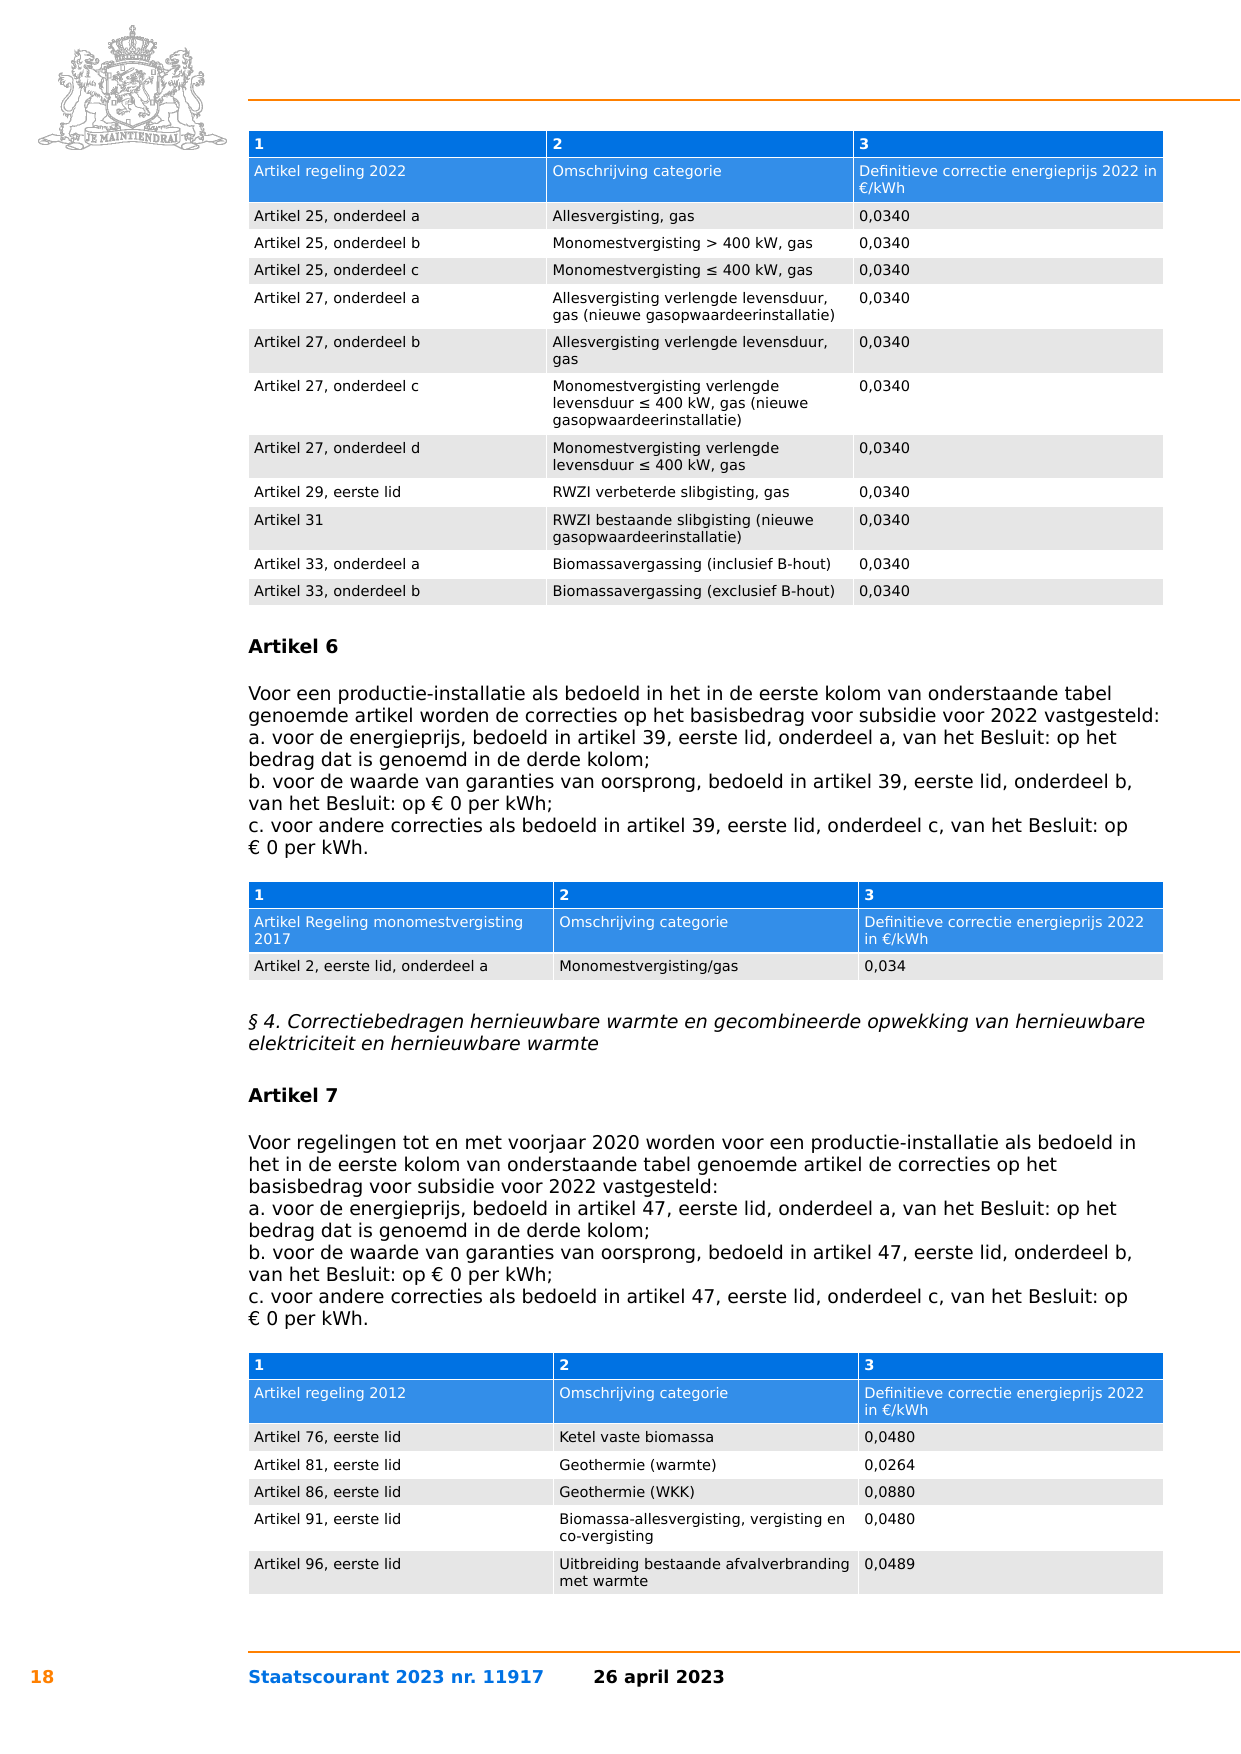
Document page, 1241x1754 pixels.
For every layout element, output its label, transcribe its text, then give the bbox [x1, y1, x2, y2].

picture [38, 25, 227, 150]
table_cell Artikel 96, eerste lid [249, 1551, 553, 1594]
table_cell Artikel Regeling monomestvergisting 2017 [249, 909, 553, 952]
table_cell Artikel 81, eerste lid [249, 1452, 553, 1478]
table_cell 0,0340 [854, 258, 1163, 284]
subtitle Artikel 7 [248, 1085, 1163, 1107]
table_cell Artikel regeling 2022 [249, 158, 546, 202]
table_cell Artikel 91, eerste lid [249, 1506, 553, 1550]
table_cell 0,0340 [854, 551, 1163, 577]
table_cell 0,0340 [854, 579, 1163, 605]
text c. voor andere correcties als bedoeld in artikel 47, eerste lid, onderdeel c, van het Besluit: op € 0 per kWh. [248, 1286, 1163, 1329]
table_cell 0,0340 [854, 479, 1163, 506]
table_header 1 [249, 882, 553, 908]
table_header 2 [554, 1353, 858, 1379]
table_cell Artikel 27, onderdeel c [249, 374, 546, 434]
table_cell Monomestvergisting verlengde levensduur ≤ 400 kW, gas [547, 435, 853, 478]
table_cell 0,0489 [859, 1551, 1163, 1594]
table_cell Uitbreiding bestaande afvalverbranding met warmte [554, 1551, 858, 1594]
table_cell Artikel 33, onderdeel a [249, 551, 546, 577]
table_cell RWZI verbeterde slibgisting, gas [547, 479, 853, 506]
table_cell Omschrijving categorie [554, 1380, 858, 1423]
table_cell 0,0340 [854, 507, 1163, 550]
subtitle Artikel 6 [248, 636, 1163, 658]
table_cell Definitieve correctie energieprijs 2022 in €/kWh [859, 1380, 1163, 1423]
table_cell Geothermie (WKK) [554, 1479, 858, 1505]
table_cell Artikel 25, onderdeel a [249, 203, 546, 229]
table_cell Biomassavergassing (exclusief B-hout) [547, 579, 853, 605]
table_cell 0,034 [859, 954, 1163, 980]
table_header 2 [554, 882, 858, 908]
table_cell Artikel 29, eerste lid [249, 479, 546, 506]
table_cell Monomestvergisting > 400 kW, gas [547, 230, 853, 256]
table_cell Biomassavergassing (inclusief B-hout) [547, 551, 853, 577]
table_cell Definitieve correctie energieprijs 2022 in €/kWh [859, 909, 1163, 952]
table_cell Artikel 27, onderdeel a [249, 285, 546, 328]
table_cell 0,0480 [859, 1424, 1163, 1451]
text Voor een productie-installatie als bedoeld in het in de eerste kolom van onderstaande tabel genoemde artikel worden de correcties op het basisbedrag voor subsidie voor 2022 vastgesteld: [248, 683, 1163, 727]
text b. voor de waarde van garanties van oorsprong, bedoeld in artikel 39, eerste lid, onderdeel b, van het Besluit: op € 0 per kWh; [248, 771, 1163, 815]
table_header 2 [547, 131, 853, 157]
table_header 1 [249, 131, 546, 157]
text Voor regelingen tot en met voorjaar 2020 worden voor een productie-installatie als bedoeld in het in de eerste kolom van onderstaande tabel genoemde artikel de correcties op het basisbedrag voor subsidie voor 2022 vastgesteld: [248, 1132, 1163, 1198]
table_cell Artikel 33, onderdeel b [249, 579, 546, 605]
table_cell Omschrijving categorie [547, 158, 853, 202]
table_cell 0,0340 [854, 329, 1163, 373]
table_cell Artikel 25, onderdeel c [249, 258, 546, 284]
table_cell 0,0340 [854, 203, 1163, 229]
table_header 3 [859, 882, 1163, 908]
table_cell 0,0340 [854, 285, 1163, 328]
table_cell Geothermie (warmte) [554, 1452, 858, 1478]
text b. voor de waarde van garanties van oorsprong, bedoeld in artikel 47, eerste lid, onderdeel b, van het Besluit: op € 0 per kWh; [248, 1242, 1163, 1286]
table_cell 0,0340 [854, 230, 1163, 256]
table_cell Biomassa-allesvergisting, vergisting en co-vergisting [554, 1506, 858, 1550]
table_cell 0,0480 [859, 1506, 1163, 1550]
table_cell Artikel 86, eerste lid [249, 1479, 553, 1505]
table_header 1 [249, 1353, 553, 1379]
subtitle § 4. Correctiebedragen hernieuwbare warmte en gecombineerde opwekking van hernieuwbare elektriciteit en hernieuwbare warmte [248, 1011, 1163, 1055]
table_cell Monomestvergisting ≤ 400 kW, gas [547, 258, 853, 284]
table_cell 0,0340 [854, 374, 1163, 434]
table_cell Omschrijving categorie [554, 909, 858, 952]
text a. voor de energieprijs, bedoeld in artikel 47, eerste lid, onderdeel a, van het Besluit: op het bedrag dat is genoemd in de derde kolom; [248, 1198, 1163, 1242]
table_cell Artikel 76, eerste lid [249, 1424, 553, 1451]
table_header 3 [854, 131, 1163, 157]
table_cell Artikel 27, onderdeel b [249, 329, 546, 373]
table_cell Ketel vaste biomassa [554, 1424, 858, 1451]
table_cell Monomestvergisting verlengde levensduur ≤ 400 kW, gas (nieuwe gasopwaardeerinstallatie) [547, 374, 853, 434]
table_cell Artikel 27, onderdeel d [249, 435, 546, 478]
table_cell Artikel 31 [249, 507, 546, 550]
table_cell Artikel regeling 2012 [249, 1380, 553, 1423]
table_cell RWZI bestaande slibgisting (nieuwe gasopwaardeerinstallatie) [547, 507, 853, 550]
table_cell Allesvergisting verlengde levensduur, gas (nieuwe gasopwaardeerinstallatie) [547, 285, 853, 328]
table_cell Monomestvergisting/gas [554, 954, 858, 980]
text c. voor andere correcties als bedoeld in artikel 39, eerste lid, onderdeel c, van het Besluit: op € 0 per kWh. [248, 815, 1163, 859]
table_cell 0,0340 [854, 435, 1163, 478]
table_cell Allesvergisting, gas [547, 203, 853, 229]
table_cell Artikel 25, onderdeel b [249, 230, 546, 256]
table_cell Definitieve correctie energieprijs 2022 in €/kWh [854, 158, 1163, 202]
table_cell Allesvergisting verlengde levensduur, gas [547, 329, 853, 373]
table_header 3 [859, 1353, 1163, 1379]
table_cell 0,0264 [859, 1452, 1163, 1478]
table_cell Artikel 2, eerste lid, onderdeel a [249, 954, 553, 980]
text a. voor de energieprijs, bedoeld in artikel 39, eerste lid, onderdeel a, van het Besluit: op het bedrag dat is genoemd in de derde kolom; [248, 727, 1163, 771]
table_cell 0,0880 [859, 1479, 1163, 1505]
